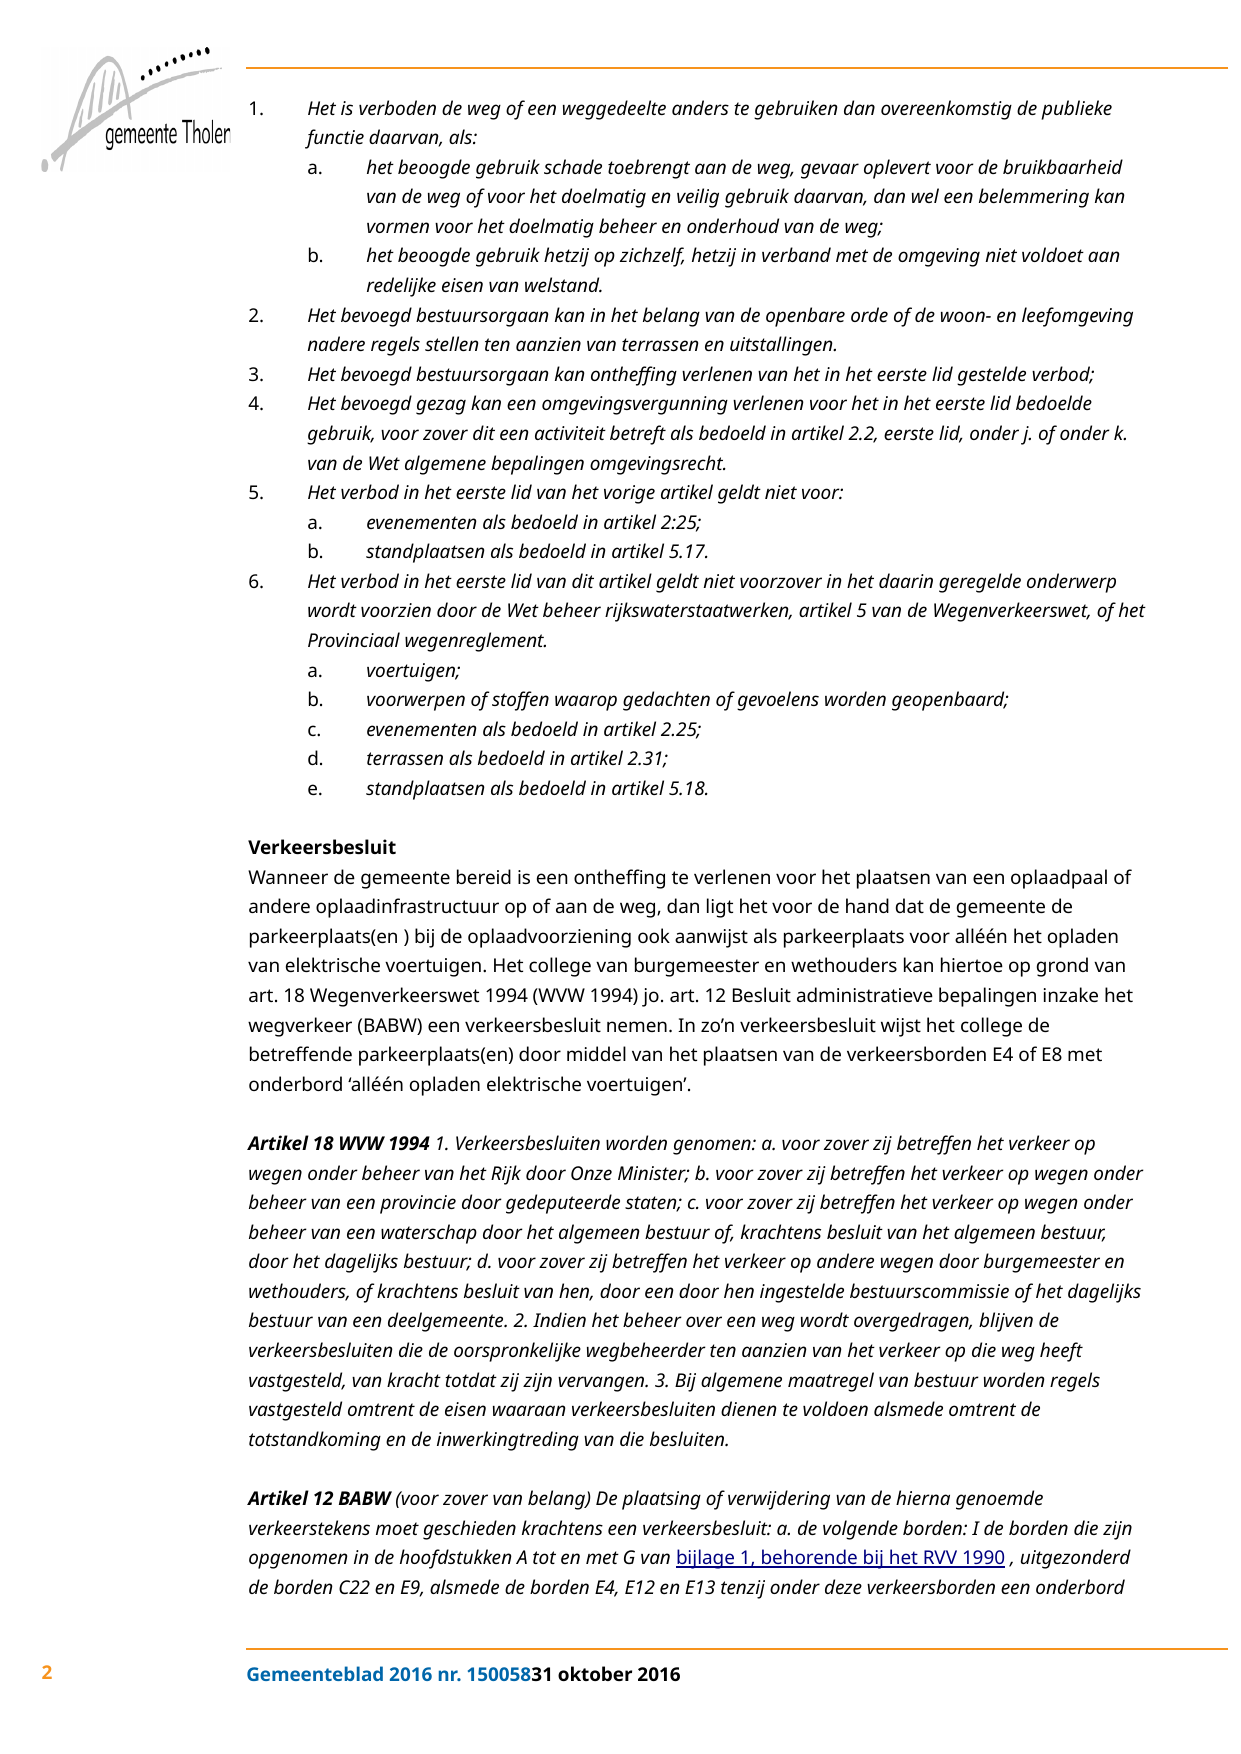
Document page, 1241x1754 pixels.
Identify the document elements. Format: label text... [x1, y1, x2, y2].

list Het bevoegd gezag kan een omgevingsvergunning verlenen voor het in het eerste lid bedoelde gebruik, voor zover dit een activiteit betreft als bedoeld in artikel 2.2, eerste lid, onder j. of onder k. van de Wet algemene bepalingen omgevingsrecht. [248, 391, 1152, 476]
text Artikel 12 BABW (voor zover van belang) De plaatsing of verwijdering van de hierna genoemde verkeerstekens moet geschieden krachtens een verkeersbesluit: a. de volgende borden: I de borden die zijn opgenomen in de hoofdstukken A tot en met G van bijlage 1, behorende bij het RVV 1990 , uitgezonderd de borden C22 en E9, alsmede de borden E4, E12 en E13 tenzij onder deze verkeersborden een onderbord [248, 1485, 1152, 1600]
list Het bevoegd bestuursorgaan kan ontheffing verlenen van het in het eerste lid gestelde verbod; [248, 361, 1152, 387]
text Wanneer de gemeente bereid is een ontheffing te verlenen voor het plaatsen van een oplaadpaal of andere oplaadinfrastructuur op of aan de weg, dan ligt het voor de hand dat de gemeente de parkeerplaats(en ) bij de oplaadvoorziening ook aanwijst als parkeerplaats voor alléén het opladen van elektrische voertuigen. Het college van burgemeester en wethouders kan hiertoe op grond van art. 18 Wegenverkeerswet 1994 (WVW 1994) jo. art. 12 Besluit administratieve bepalingen inzake het wegverkeer (BABW) een verkeersbesluit nemen. In zo’n verkeersbesluit wijst het college de betreffende parkeerplaats(en) door middel van het plaatsen van de verkeersborden E4 of E8 met onderbord ‘alléén opladen elektrische voertuigen’. [248, 864, 1152, 1097]
list voorwerpen of stoffen waarop gedachten of gevoelens worden geopenbaard; [307, 686, 1152, 712]
list Het is verboden de weg of een weggedeelte anders te gebruiken dan overeenkomstig de publieke functie daarvan, als: [248, 95, 1152, 150]
list het beoogde gebruik schade toebrengt aan de weg, gevaar oplevert voor de bruikbaarheid van de weg of voor het doelmatig en veilig gebruik daarvan, dan wel een belemmering kan vormen voor het doelmatig beheer en onderhoud van de weg; [307, 154, 1152, 239]
list het beoogde gebruik hetzij op zichzelf, hetzij in verband met de omgeving niet voldoet aan redelijke eisen van welstand. [307, 243, 1152, 298]
list evenementen als bedoeld in artikel 2:25; [307, 509, 1152, 535]
picture [41, 47, 231, 172]
list voertuigen; [307, 657, 1152, 683]
list Het bevoegd bestuursorgaan kan in het belang van de openbare orde of de woon- en leefomgeving nadere regels stellen ten aanzien van terrassen en uitstallingen. [248, 302, 1152, 357]
text Verkeersbesluit [248, 834, 1152, 860]
list Het verbod in het eerste lid van dit artikel geldt niet voorzover in het daarin geregelde onderwerp wordt voorzien door de Wet beheer rijkswaterstaatwerken, artikel 5 van de Wegenverkeerswet, of het Provinciaal wegenreglement. [248, 568, 1152, 653]
text Artikel 18 WVW 1994 1. Verkeersbesluiten worden genomen: a. voor zover zij betreffen het verkeer op wegen onder beheer van het Rijk door Onze Minister; b. voor zover zij betreffen het verkeer op wegen onder beheer van een provincie door gedeputeerde staten; c. voor zover zij betreffen het verkeer op wegen onder beheer van een waterschap door het algemeen bestuur of, krachtens besluit van het algemeen bestuur, door het dagelijks bestuur; d. voor zover zij betreffen het verkeer op andere wegen door burgemeester en wethouders, of krachtens besluit van hen, door een door hen ingestelde bestuurscommissie of het dagelijks bestuur van een deelgemeente. 2. Indien het beheer over een weg wordt overgedragen, blijven de verkeersbesluiten die de oorspronkelijke wegbeheerder ten aanzien van het verkeer op die weg heeft vastgesteld, van kracht totdat zij zijn vervangen. 3. Bij algemene maatregel van bestuur worden regels vastgesteld omtrent de eisen waaraan verkeersbesluiten dienen te voldoen alsmede omtrent de totstandkoming en de inwerkingtreding van die besluiten. [248, 1130, 1152, 1452]
list Het verbod in het eerste lid van het vorige artikel geldt niet voor: [248, 479, 1152, 505]
list evenementen als bedoeld in artikel 2.25; [307, 716, 1152, 742]
list standplaatsen als bedoeld in artikel 5.18. [307, 775, 1152, 801]
list standplaatsen als bedoeld in artikel 5.17. [307, 538, 1152, 564]
list terrassen als bedoeld in artikel 2.31; [307, 746, 1152, 771]
